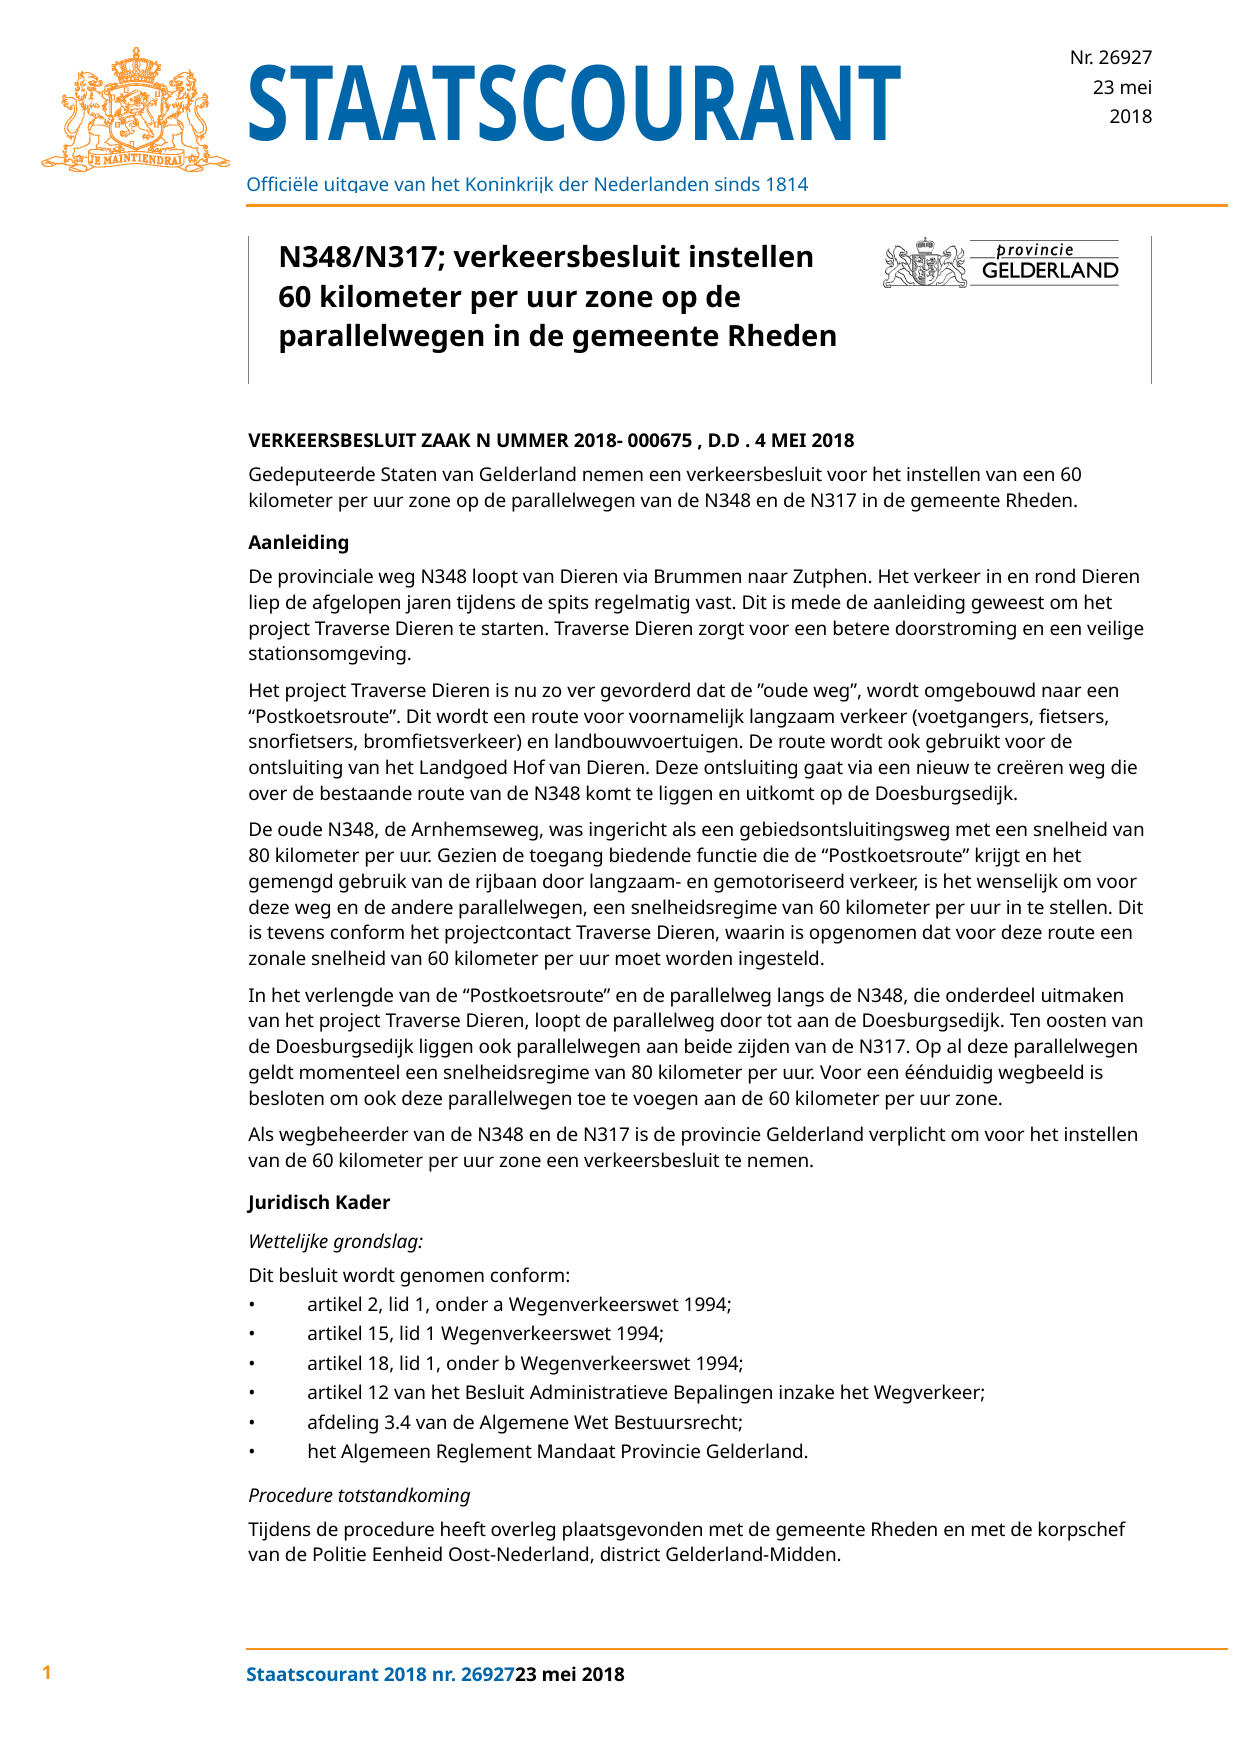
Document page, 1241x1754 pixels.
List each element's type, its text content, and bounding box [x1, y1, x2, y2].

list artikel 12 van het Besluit Administratieve Bepalingen inzake het Wegverkeer; [248, 1379, 1152, 1405]
text De oude N348, de Arnhemseweg, was ingericht als een gebiedsontsluitingsweg met een snelheid van 80 kilometer per uur. Gezien de toegang biedende functie die de “Postkoetsroute” krijgt en het gemengd gebruik van de rijbaan door langzaam- en gemotoriseerd verkeer, is het wenselijk om voor deze weg en de andere parallelwegen, een snelheidsregime van 60 kilometer per uur in te stellen. Dit is tevens conform het projectcontact Traverse Dieren, waarin is opgenomen dat voor deze route een zonale snelheid van 60 kilometer per uur moet worden ingesteld. [248, 817, 1152, 971]
text Procedure totstandkoming [248, 1482, 1152, 1508]
table_header [850, 236, 1151, 384]
text Het project Traverse Dieren is nu zo ver gevorderd dat de ”oude weg”, wordt omgebouwd naar een “Postkoetsroute”. Dit wordt een route voor voornamelijk langzaam verkeer (voetgangers, fietsers, snorfietsers, bromfietsverkeer) en landbouwvoertuigen. De route wordt ook gebruikt voor de ontsluiting van het Landgoed Hof van Dieren. Deze ontsluiting gaat via een nieuw te creëren weg die over de bestaande route van de N348 komt te liggen en uitkomt op de Doesburgsedijk. [248, 677, 1152, 806]
picture [882, 236, 1119, 290]
text Tijdens de procedure heeft overleg plaatsgevonden met de gemeente Rheden en met de korpschef van de Politie Eenheid Oost-Nederland, district Gelderland-Midden. [248, 1516, 1152, 1567]
table_header N348/N317; verkeersbesluit instellen 60 kilometer per uur zone op de parallelwegen in de gemeente Rheden [249, 236, 850, 384]
text Dit besluit wordt genomen conform: [248, 1262, 1152, 1288]
text De provinciale weg N348 loopt van Dieren via Brummen naar Zutphen. Het verkeer in en rond Dieren liep de afgelopen jaren tijdens de spits regelmatig vast. Dit is mede de aanleiding geweest om het project Traverse Dieren te starten. Traverse Dieren zorgt voor een betere doorstroming en een veilige stationsomgeving. [248, 563, 1152, 666]
list afdeling 3.4 van de Algemene Wet Bestuursrecht; [248, 1409, 1152, 1435]
text VERKEERSBESLUIT ZAAK N UMMER 2018- 000675 , D.D . 4 MEI 2018 [248, 427, 1152, 453]
text Als wegbeheerder van de N348 en de N317 is de provincie Gelderland verplicht om voor het instellen van de 60 kilometer per uur zone een verkeersbesluit te nemen. [248, 1122, 1152, 1173]
text Wettelijke grondslag: [248, 1228, 1152, 1254]
list artikel 2, lid 1, onder a Wegenverkeerswet 1994; [248, 1291, 1152, 1317]
text Juridisch Kader [248, 1189, 1152, 1215]
list artikel 15, lid 1 Wegenverkeerswet 1994; [248, 1320, 1152, 1346]
list het Algemeen Reglement Mandaat Provincie Gelderland. [248, 1439, 1152, 1464]
picture [41, 47, 231, 172]
list artikel 18, lid 1, onder b Wegenverkeerswet 1994; [248, 1350, 1152, 1376]
text Aanleiding [248, 529, 1152, 555]
text Gedeputeerde Staten van Gelderland nemen een verkeersbesluit voor het instellen van een 60 kilometer per uur zone op de parallelwegen van de N348 en de N317 in de gemeente Rheden. [248, 462, 1152, 513]
text In het verlengde van de “Postkoetsroute” en de parallelweg langs de N348, die onderdeel uitmaken van het project Traverse Dieren, loopt de parallelweg door tot aan de Doesburgsedijk. Ten oosten van de Doesburgsedijk liggen ook parallelwegen aan beide zijden van de N317. Op al deze parallelwegen geldt momenteel een snelheidsregime van 80 kilometer per uur. Voor een éénduidig wegbeeld is besloten om ook deze parallelwegen toe te voegen aan de 60 kilometer per uur zone. [248, 982, 1152, 1111]
